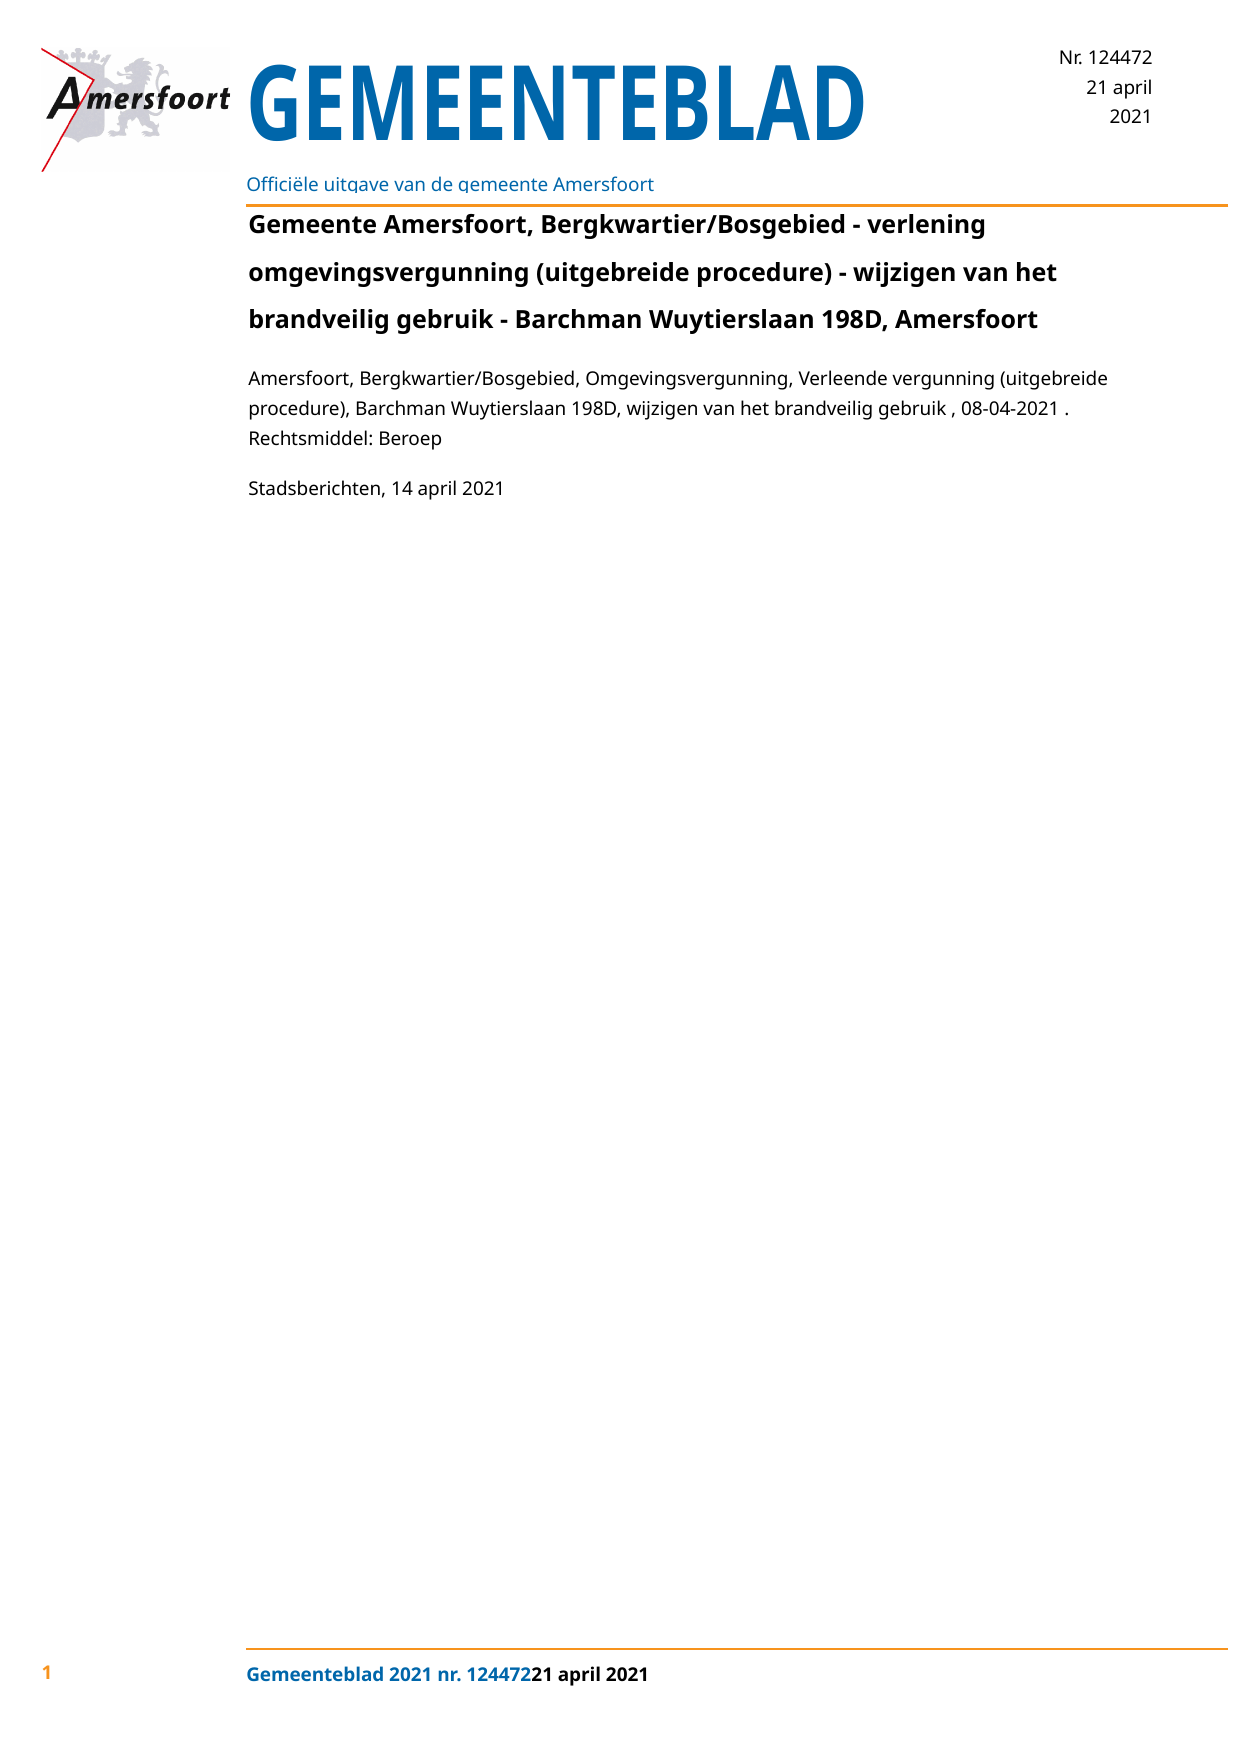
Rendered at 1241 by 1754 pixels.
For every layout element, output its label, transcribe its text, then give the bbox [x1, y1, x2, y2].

text Amersfoort, Bergkwartier/Bosgebied, Omgevingsvergunning, Verleende vergunning (uitgebreide procedure), Barchman Wuytierslaan 198D, wijzigen van het brandveilig gebruik , 08-04-2021 . Rechtsmiddel: Beroep [248, 366, 1152, 450]
text Stadsberichten, 14 april 2021 [248, 475, 1152, 501]
picture [41, 47, 231, 172]
text Gemeente Amersfoort, Bergkwartier/Bosgebied - verlening omgevingsvergunning (uitgebreide procedure) - wijzigen van het brandveilig gebruik - Barchman Wuytierslaan 198D, Amersfoort [248, 207, 1152, 336]
